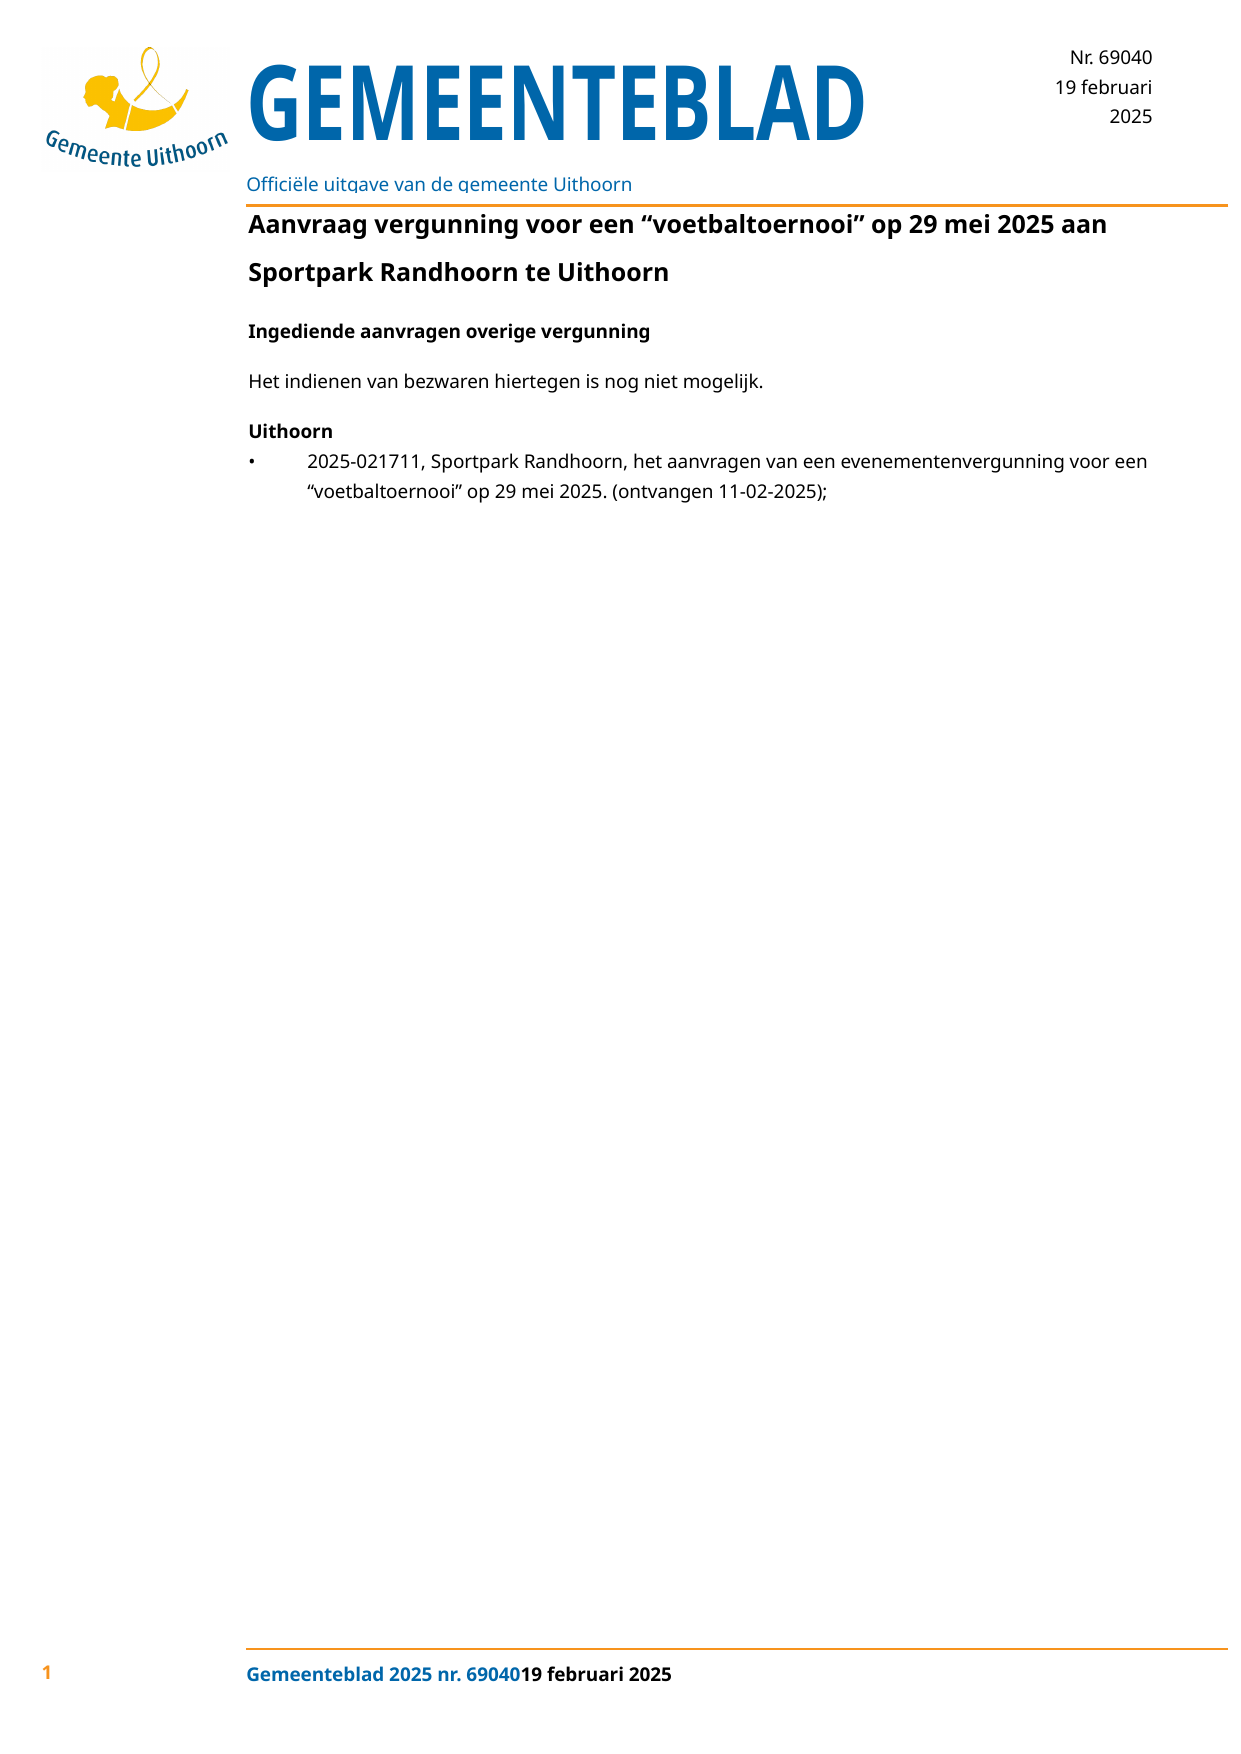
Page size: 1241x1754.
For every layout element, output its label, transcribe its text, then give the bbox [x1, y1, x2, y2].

text Het indienen van bezwaren hiertegen is nog niet mogelijk. [248, 368, 1152, 394]
text Aanvraag vergunning voor een “voetbaltoernooi” op 29 mei 2025 aan Sportpark Randhoorn te Uithoorn [248, 207, 1152, 288]
text Uithoorn [248, 419, 1152, 444]
list 2025-021711, Sportpark Randhoorn, het aanvragen van een evenementenvergunning voor een “voetbaltoernooi” op 29 mei 2025. (ontvangen 11-02-2025); [248, 448, 1152, 504]
picture [41, 47, 231, 172]
text Ingediende aanvragen overige vergunning [248, 318, 1152, 344]
